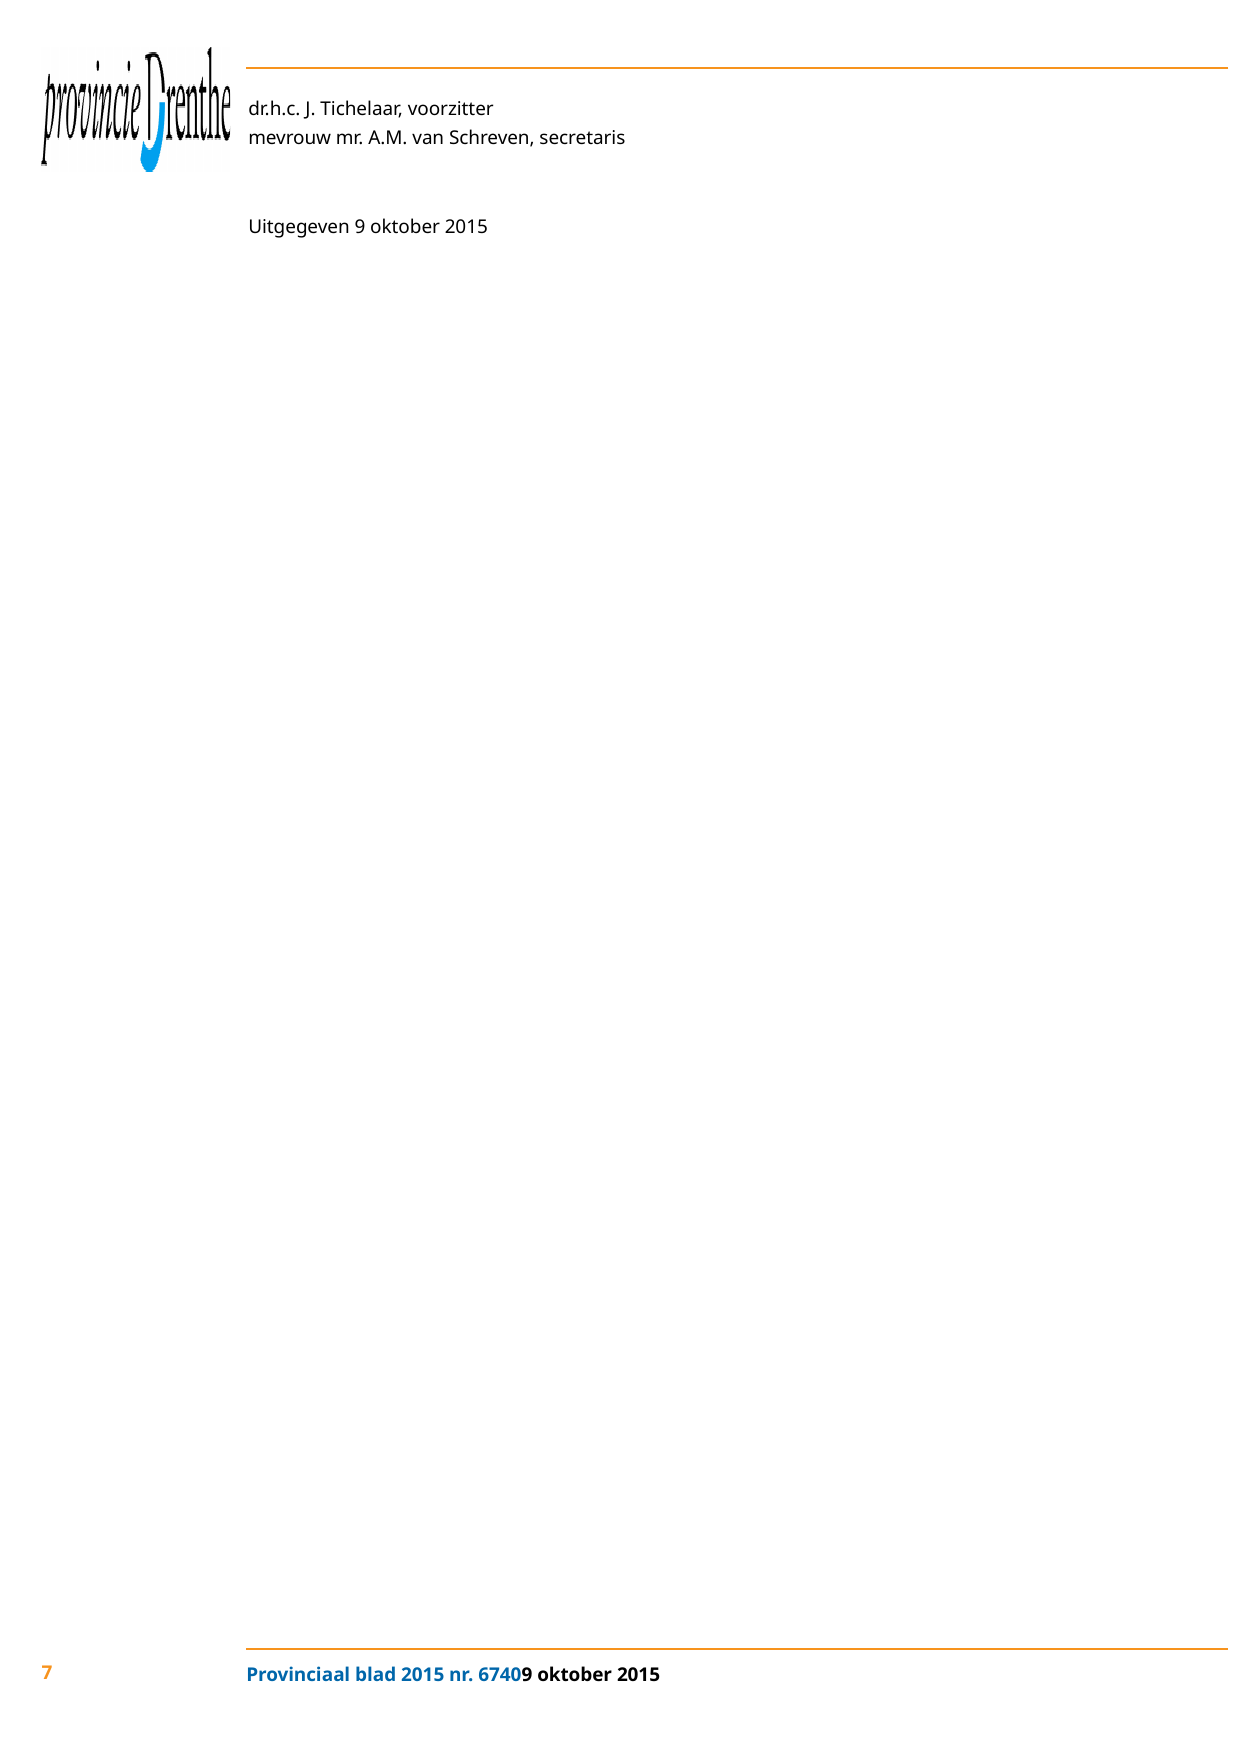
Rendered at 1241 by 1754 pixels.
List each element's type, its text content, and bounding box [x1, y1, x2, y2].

picture [41, 47, 231, 172]
text Uitgegeven 9 oktober 2015 [248, 213, 1152, 239]
text dr.h.c. J. Tichelaar, voorzitter [248, 95, 1152, 121]
text mevrouw mr. A.M. van Schreven, secretaris [248, 124, 1152, 150]
